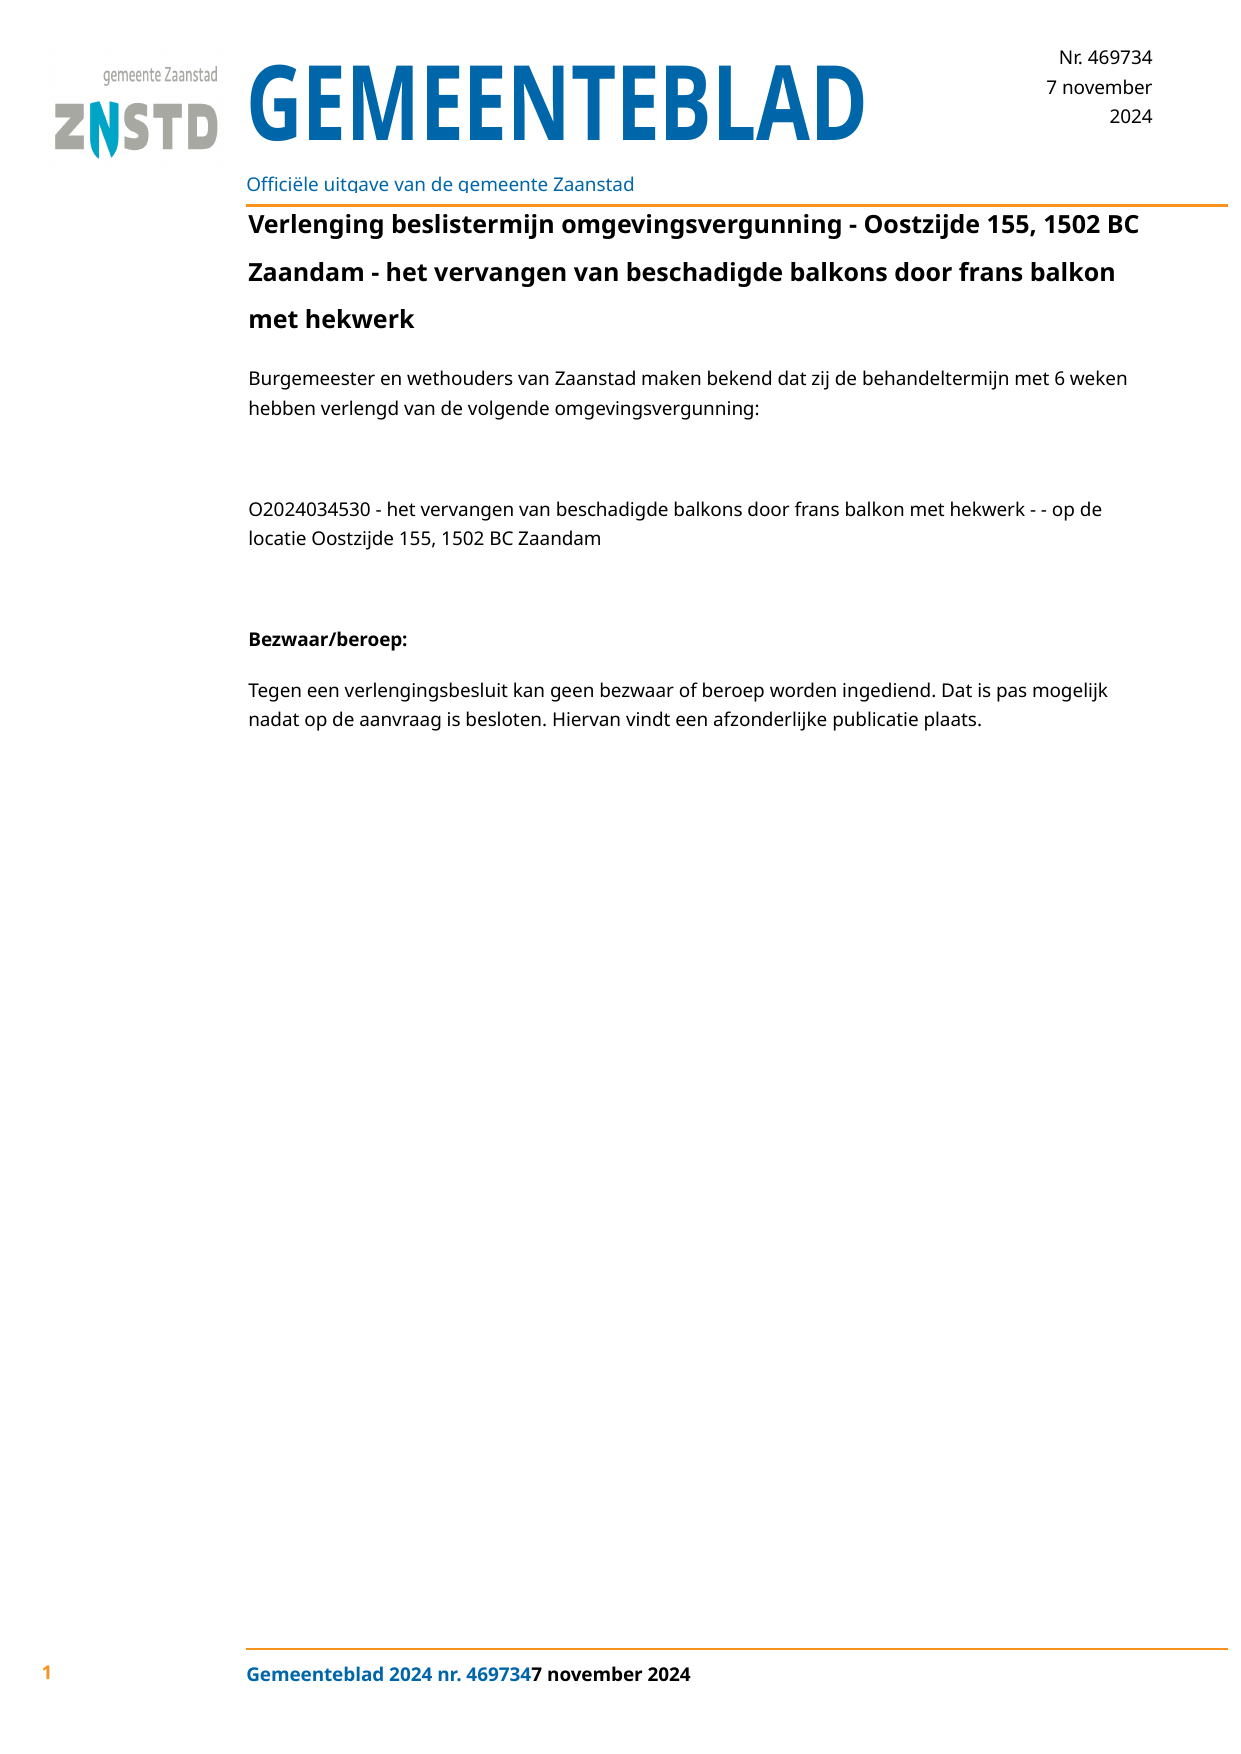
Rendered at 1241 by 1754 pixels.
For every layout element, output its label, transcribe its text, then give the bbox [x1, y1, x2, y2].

text O2024034530 - het vervangen van beschadigde balkons door frans balkon met hekwerk - - op de locatie Oostzijde 155, 1502 BC Zaandam [248, 496, 1152, 551]
text Verlenging beslistermijn omgevingsvergunning - Oostzijde 155, 1502 BC Zaandam - het vervangen van beschadigde balkons door frans balkon met hekwerk [248, 207, 1152, 336]
text Burgemeester en wethouders van Zaanstad maken bekend dat zij de behandeltermijn met 6 weken hebben verlengd van de volgende omgevingsvergunning: [248, 366, 1152, 421]
picture [41, 47, 231, 172]
text Bezwaar/beroep: [248, 626, 1152, 652]
text Tegen een verlengingsbesluit kan geen bezwaar of beroep worden ingediend. Dat is pas mogelijk nadat op de aanvraag is besloten. Hiervan vindt een afzonderlijke publicatie plaats. [248, 677, 1152, 732]
